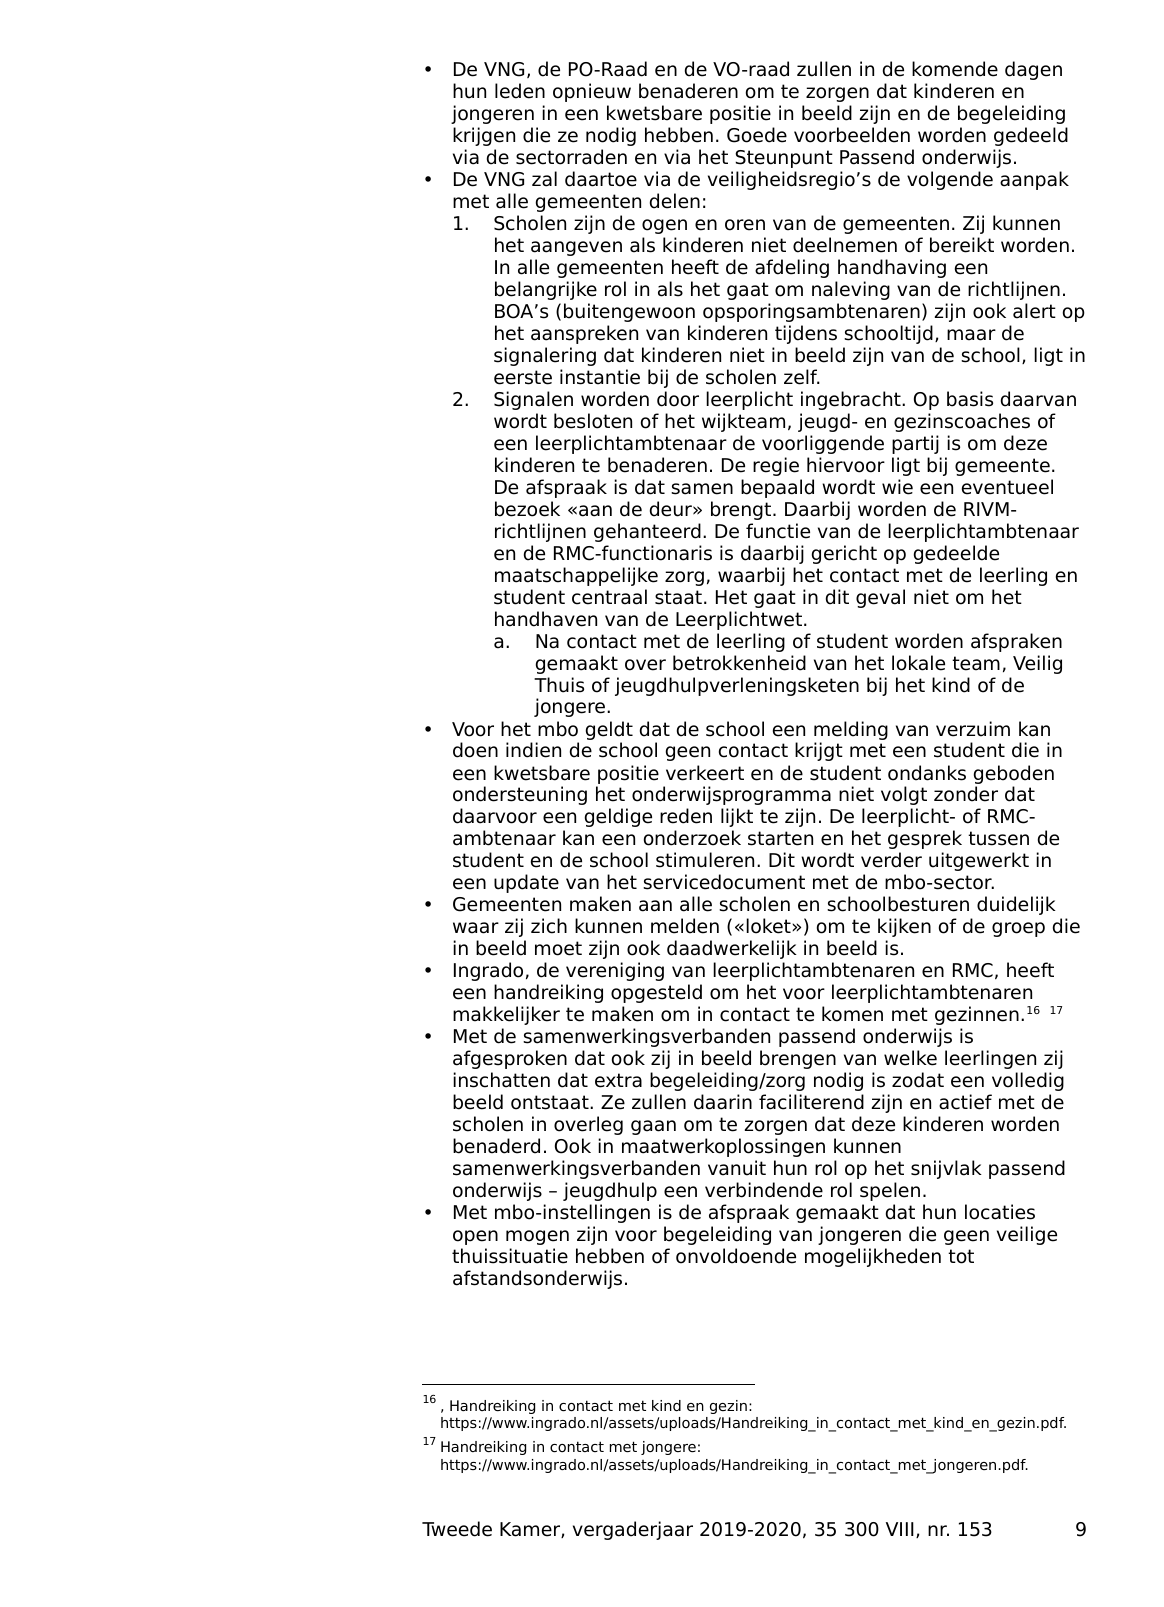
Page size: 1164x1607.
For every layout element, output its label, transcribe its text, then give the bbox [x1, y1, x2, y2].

text In alle gemeenten heeft de afdeling handhaving een belangrijke rol in als het gaat om naleving van de richtlijnen. BOA’s (buitengewoon opsporingsambtenaren) zijn ook alert op het aanspreken van kinderen tijdens schooltijd, maar de signalering dat kinderen niet in beeld zijn van de school, ligt in eerste instantie bij de scholen zelf. [493, 257, 1087, 389]
text a. Na contact met de leerling of student worden afspraken gemaakt over betrokkenheid van het lokale team, Veilig Thuis of jeugdhulpverleningsketen bij het kind of de jongere. [493, 631, 1087, 718]
text • Voor het mbo geldt dat de school een melding van verzuim kan doen indien de school geen contact krijgt met een student die in een kwetsbare positie verkeert en de student ondanks geboden ondersteuning het onderwijsprogramma niet volgt zonder dat daarvoor een geldige reden lijkt te zijn. De leerplicht- of RMC-ambtenaar kan een onderzoek starten en het gesprek tussen de student en de school stimuleren. Dit wordt verder uitgewerkt in een update van het servicedocument met de mbo-sector. [422, 718, 1087, 894]
text • De VNG, de PO-Raad en de VO-raad zullen in de komende dagen hun leden opnieuw benaderen om te zorgen dat kinderen en jongeren in een kwetsbare positie in beeld zijn en de begeleiding krijgen die ze nodig hebben. Goede voorbeelden worden gedeeld via de sectorraden en via het Steunpunt Passend onderwijs. [422, 59, 1087, 169]
text • Met mbo-instellingen is de afspraak gemaakt dat hun locaties open mogen zijn voor begeleiding van jongeren die geen veilige thuissituatie hebben of onvoldoende mogelijkheden tot afstandsonderwijs. [422, 1202, 1087, 1290]
text • Ingrado, de vereniging van leerplichtambtenaren en RMC, heeft een handreiking opgesteld om het voor leerplichtambtenaren makkelijker te maken om in contact te komen met gezinnen. [422, 960, 1087, 1026]
text , Handreiking in contact met kind en gezin: https://www.ingrado.nl/assets/uploads/Handreiking_in_contact_met_kind_en_gezin.pdf. [422, 1393, 1087, 1432]
text • Met de samenwerkingsverbanden passend onderwijs is afgesproken dat ook zij in beeld brengen van welke leerlingen zij inschatten dat extra begeleiding/zorg nodig is zodat een volledig beeld ontstaat. Ze zullen daarin faciliterend zijn en actief met de scholen in overleg gaan om te zorgen dat deze kinderen worden benaderd. Ook in maatwerkoplossingen kunnen samenwerkingsverbanden vanuit hun rol op het snijvlak passend onderwijs – jeugdhulp een verbindende rol spelen. [422, 1026, 1087, 1202]
text • De VNG zal daartoe via de veiligheidsregio’s de volgende aanpak met alle gemeenten delen: [422, 169, 1087, 213]
text 1. Scholen zijn de ogen en oren van de gemeenten. Zij kunnen het aangeven als kinderen niet deelnemen of bereikt worden. [452, 213, 1087, 257]
text 2. Signalen worden door leerplicht ingebracht. Op basis daarvan wordt besloten of het wijkteam, jeugd- en gezinscoaches of een leerplichtambtenaar de voorliggende partij is om deze kinderen te benaderen. De regie hiervoor ligt bij gemeente. De afspraak is dat samen bepaald wordt wie een eventueel bezoek «aan de deur» brengt. Daarbij worden de RIVM-richtlijnen gehanteerd. De functie van de leerplichtambtenaar en de RMC-functionaris is daarbij gericht op gedeelde maatschappelijke zorg, waarbij het contact met de leerling en student centraal staat. Het gaat in dit geval niet om het handhaven van de Leerplichtwet. [452, 389, 1087, 631]
text • Gemeenten maken aan alle scholen en schoolbesturen duidelijk waar zij zich kunnen melden («loket») om te kijken of de groep die in beeld moet zijn ook daadwerkelijk in beeld is. [422, 894, 1087, 960]
text Handreiking in contact met jongere: https://www.ingrado.nl/assets/uploads/Handreiking_in_contact_met_jongeren.pdf. [422, 1435, 1087, 1474]
